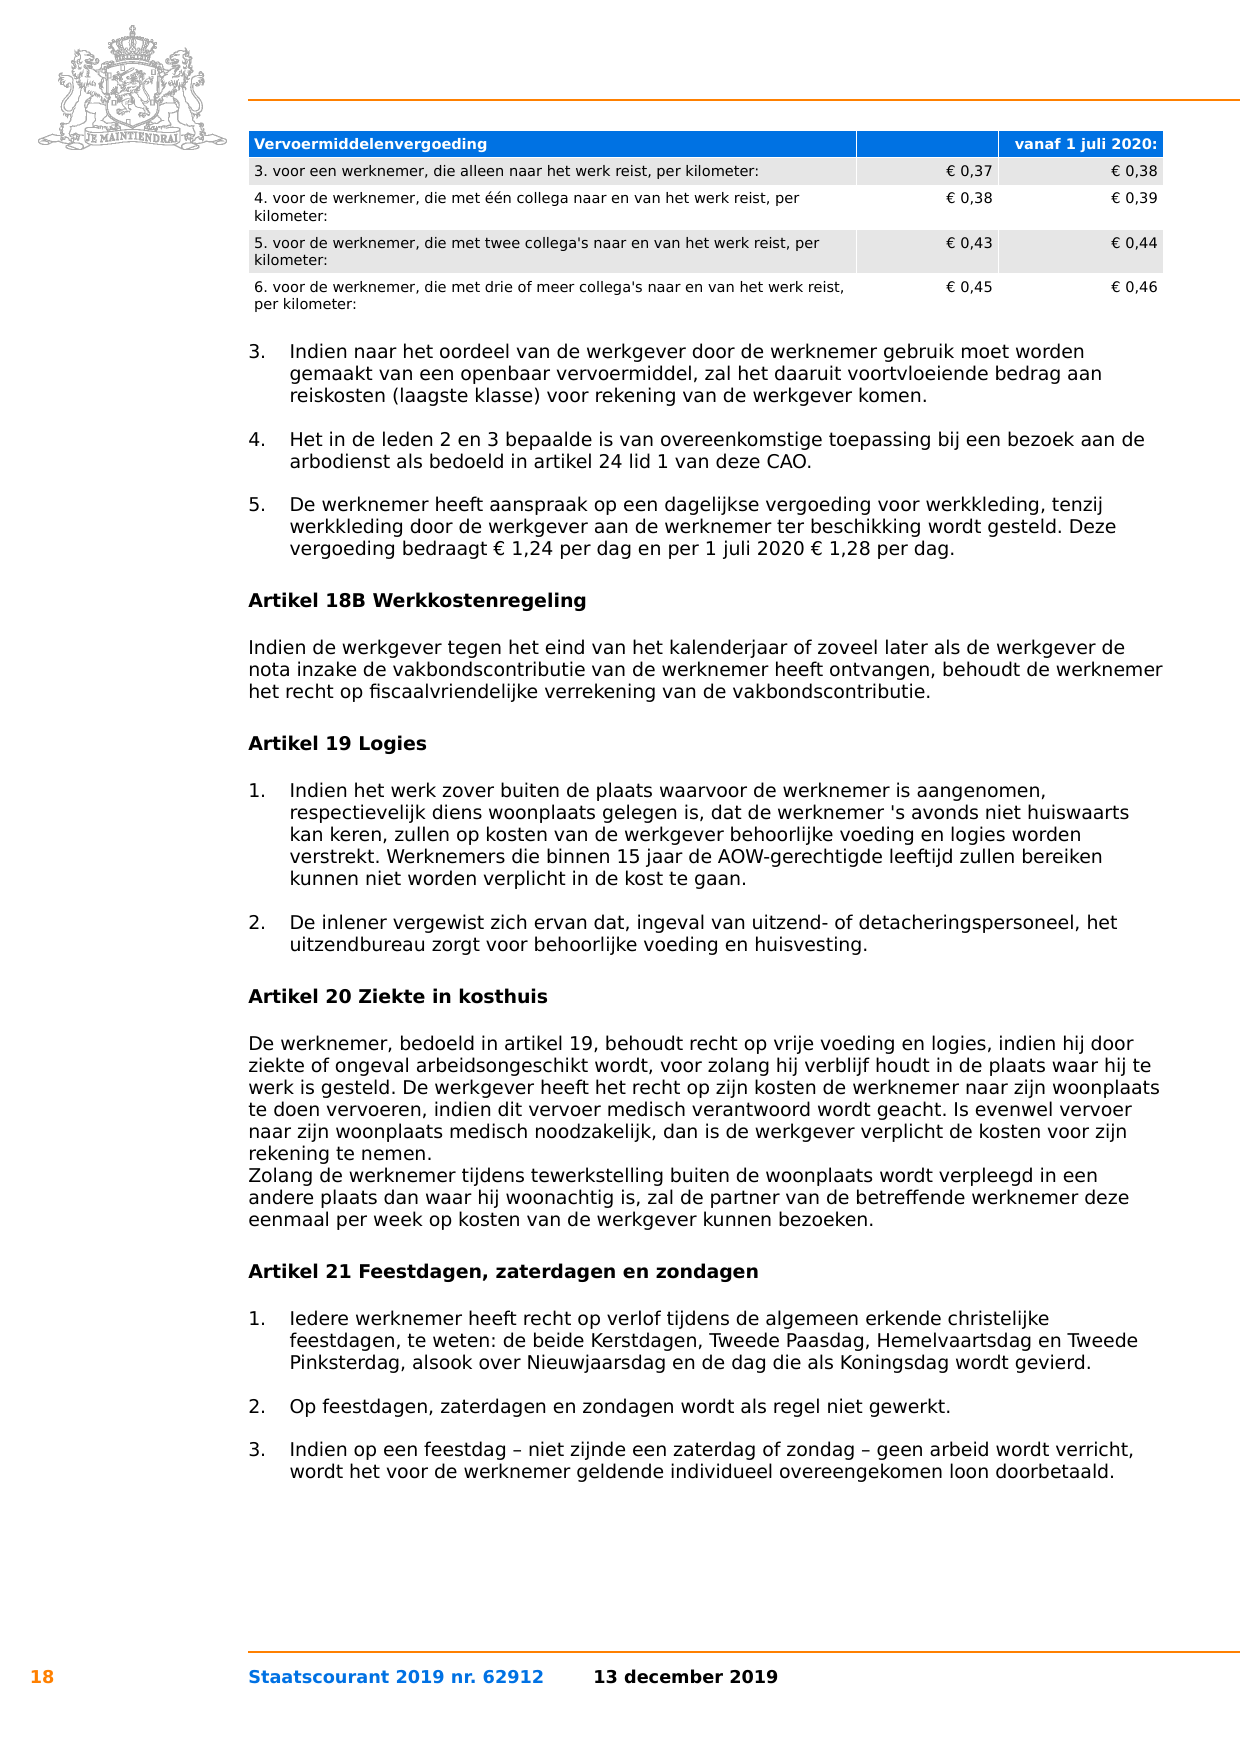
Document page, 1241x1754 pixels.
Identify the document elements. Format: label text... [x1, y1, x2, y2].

subtitle Artikel 18B Werkkostenregeling [248, 590, 1163, 612]
text Zolang de werknemer tijdens tewerkstelling buiten de woonplaats wordt verpleegd in een andere plaats dan waar hij woonachtig is, zal de partner van de betreffende werknemer deze eenmaal per week op kosten van de werkgever kunnen bezoeken. [248, 1165, 1163, 1231]
table_header Vervoermiddelenvergoeding [249, 131, 856, 157]
text 1. Indien het werk zover buiten de plaats waarvoor de werknemer is aangenomen, respectievelijk diens woonplaats gelegen is, dat de werknemer 's avonds niet huiswaarts kan keren, zullen op kosten van de werkgever behoorlijke voeding en logies worden verstrekt. Werknemers die binnen 15 jaar de AOW-gerechtigde leeftijd zullen bereiken kunnen niet worden verplicht in de kost te gaan. [248, 780, 1163, 890]
subtitle Artikel 21 Feestdagen, zaterdagen en zondagen [248, 1261, 1163, 1283]
table_cell € 0,38 [999, 158, 1163, 185]
text 2. Op feestdagen, zaterdagen en zondagen wordt als regel niet gewerkt. [248, 1396, 1163, 1417]
text 4. Het in de leden 2 en 3 bepaalde is van overeenkomstige toepassing bij een bezoek aan de arbodienst als bedoeld in artikel 24 lid 1 van deze CAO. [248, 428, 1163, 472]
table_cell € 0,45 [857, 275, 998, 318]
table_cell 6. voor de werknemer, die met drie of meer collega's naar en van het werk reist, per kilometer: [249, 275, 856, 318]
picture [38, 25, 227, 150]
table_cell 3. voor een werknemer, die alleen naar het werk reist, per kilometer: [249, 158, 856, 185]
table_cell € 0,39 [999, 186, 1163, 229]
table_header vanaf 1 juli 2020: [999, 131, 1163, 157]
table_header [857, 131, 998, 157]
table_cell € 0,44 [999, 230, 1163, 273]
text Indien de werkgever tegen het eind van het kalenderjaar of zoveel later als de werkgever de nota inzake de vakbondscontributie van de werknemer heeft ontvangen, behoudt de werknemer het recht op fiscaalvriendelijke verrekening van de vakbondscontributie. [248, 637, 1163, 703]
subtitle Artikel 20 Ziekte in kosthuis [248, 986, 1163, 1008]
text 2. De inlener vergewist zich ervan dat, ingeval van uitzend- of detacheringspersoneel, het uitzendbureau zorgt voor behoorlijke voeding en huisvesting. [248, 912, 1163, 956]
subtitle Artikel 19 Logies [248, 733, 1163, 755]
text 3. Indien naar het oordeel van de werkgever door de werknemer gebruik moet worden gemaakt van een openbaar vervoermiddel, zal het daaruit voortvloeiende bedrag aan reiskosten (laagste klasse) voor rekening van de werkgever komen. [248, 341, 1163, 407]
text 3. Indien op een feestdag – niet zijnde een zaterdag of zondag – geen arbeid wordt verricht, wordt het voor de werknemer geldende individueel overeengekomen loon doorbetaald. [248, 1439, 1163, 1483]
text 1. Iedere werknemer heeft recht op verlof tijdens de algemeen erkende christelijke feestdagen, te weten: de beide Kerstdagen, Tweede Paasdag, Hemelvaartsdag en Tweede Pinksterdag, alsook over Nieuwjaarsdag en de dag die als Koningsdag wordt gevierd. [248, 1308, 1163, 1374]
table_cell € 0,43 [857, 230, 998, 273]
table_cell 5. voor de werknemer, die met twee collega's naar en van het werk reist, per kilometer: [249, 230, 856, 273]
table_cell € 0,37 [857, 158, 998, 185]
text 5. De werknemer heeft aanspraak op een dagelijkse vergoeding voor werkkleding, tenzij werkkleding door de werkgever aan de werknemer ter beschikking wordt gesteld. Deze vergoeding bedraagt € 1,24 per dag en per 1 juli 2020 € 1,28 per dag. [248, 494, 1163, 560]
table_cell € 0,46 [999, 275, 1163, 318]
table_cell 4. voor de werknemer, die met één collega naar en van het werk reist, per kilometer: [249, 186, 856, 229]
text De werknemer, bedoeld in artikel 19, behoudt recht op vrije voeding en logies, indien hij door ziekte of ongeval arbeidsongeschikt wordt, voor zolang hij verblijf houdt in de plaats waar hij te werk is gesteld. De werkgever heeft het recht op zijn kosten de werknemer naar zijn woonplaats te doen vervoeren, indien dit vervoer medisch verantwoord wordt geacht. Is evenwel vervoer naar zijn woonplaats medisch noodzakelijk, dan is de werkgever verplicht de kosten voor zijn rekening te nemen. [248, 1033, 1163, 1165]
table_cell € 0,38 [857, 186, 998, 229]
